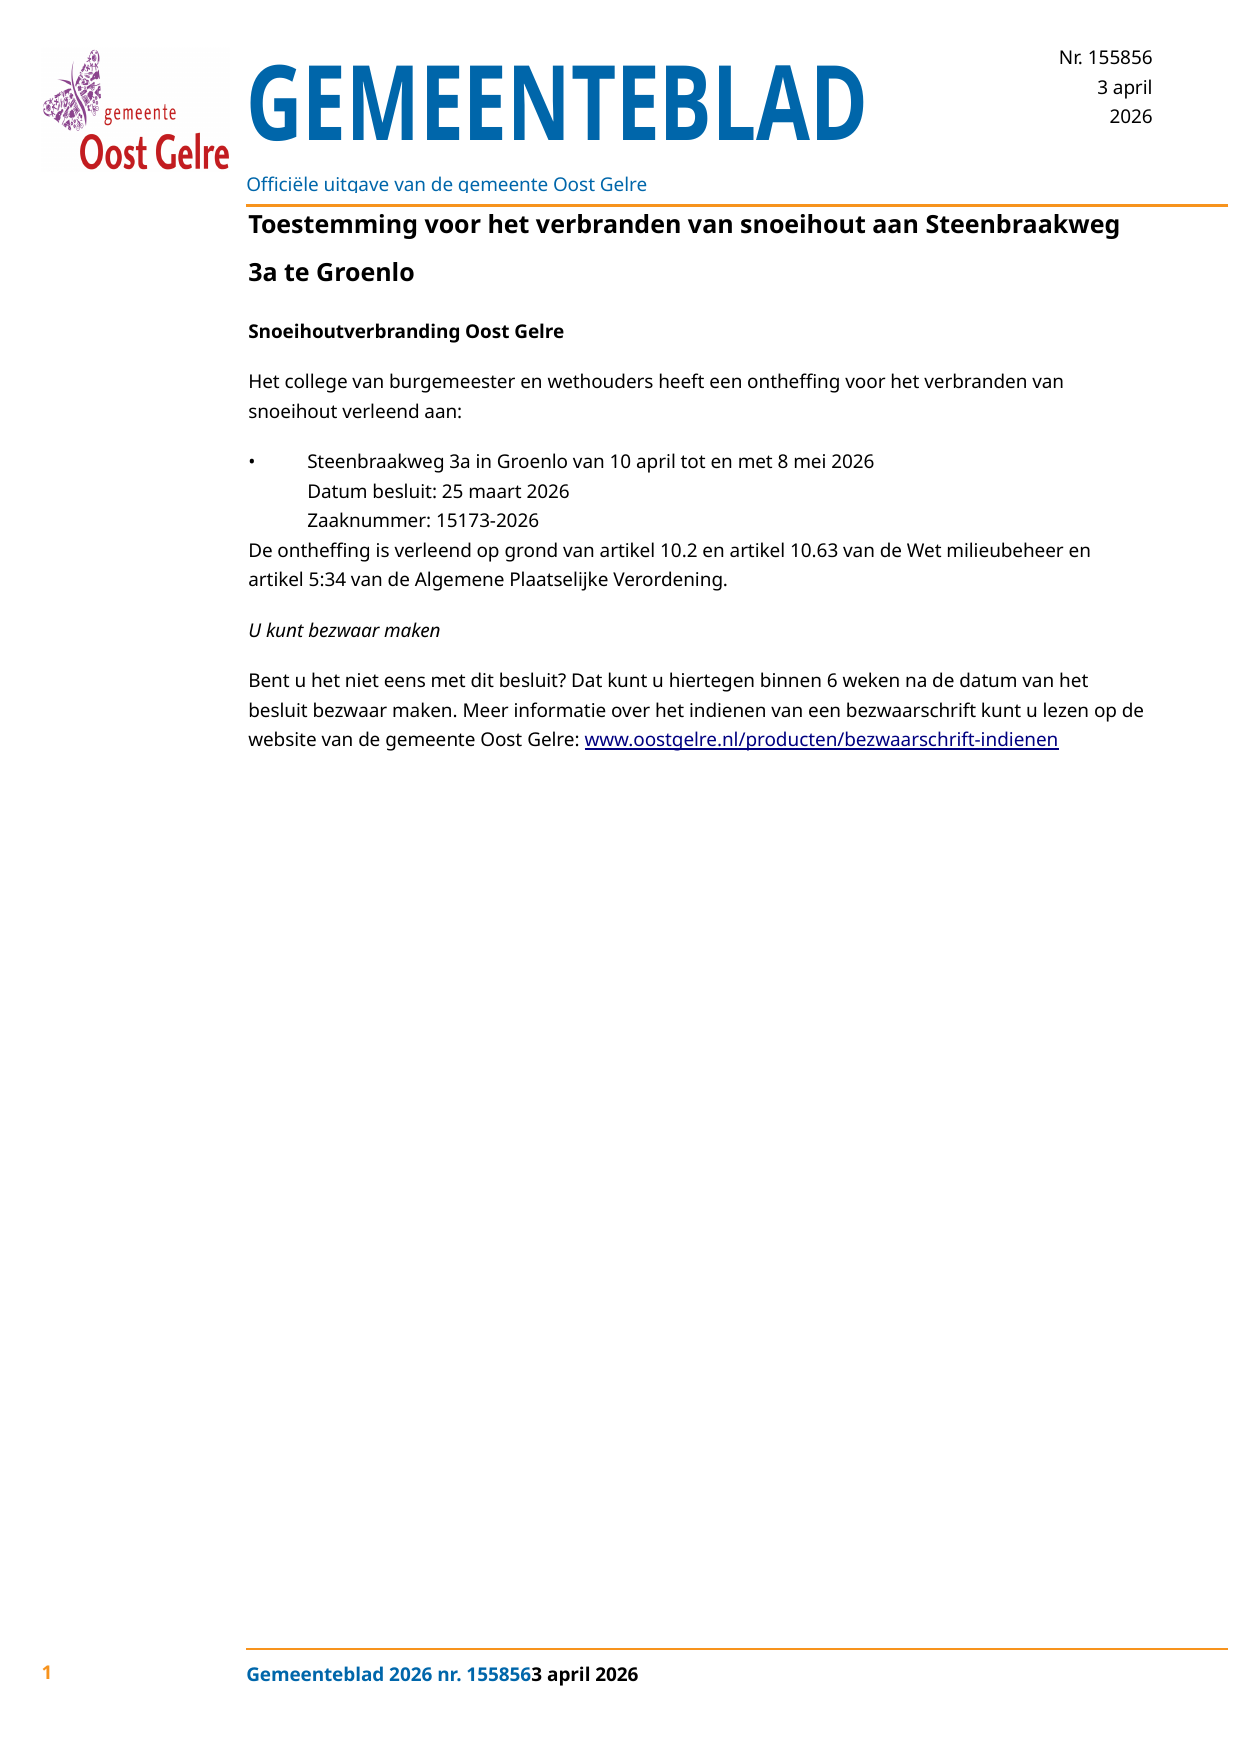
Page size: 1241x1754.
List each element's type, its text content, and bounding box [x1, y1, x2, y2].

list Steenbraakweg 3a in Groenlo van 10 april tot en met 8 mei 2026 [248, 448, 1152, 474]
text De ontheffing is verleend op grond van artikel 10.2 en artikel 10.63 van de Wet milieubeheer en artikel 5:34 van de Algemene Plaatselijke Verordening. [248, 537, 1152, 592]
text Bent u het niet eens met dit besluit? Dat kunt u hiertegen binnen 6 weken na de datum van het besluit bezwaar maken. Meer informatie over het indienen van een bezwaarschrift kunt u lezen op de website van de gemeente Oost Gelre: www.oostgelre.nl/producten/bezwaarschrift-indienen [248, 667, 1152, 752]
text Toestemming voor het verbranden van snoeihout aan Steenbraakweg 3a te Groenlo [248, 207, 1152, 288]
text U kunt bezwaar maken [248, 617, 1152, 643]
text Snoeihoutverbranding Oost Gelre [248, 318, 1152, 344]
list Zaaknummer: 15173-2026 [248, 507, 1152, 533]
list Datum besluit: 25 maart 2026 [248, 478, 1152, 504]
text Het college van burgemeester en wethouders heeft een ontheffing voor het verbranden van snoeihout verleend aan: [248, 368, 1152, 424]
picture [41, 47, 231, 172]
